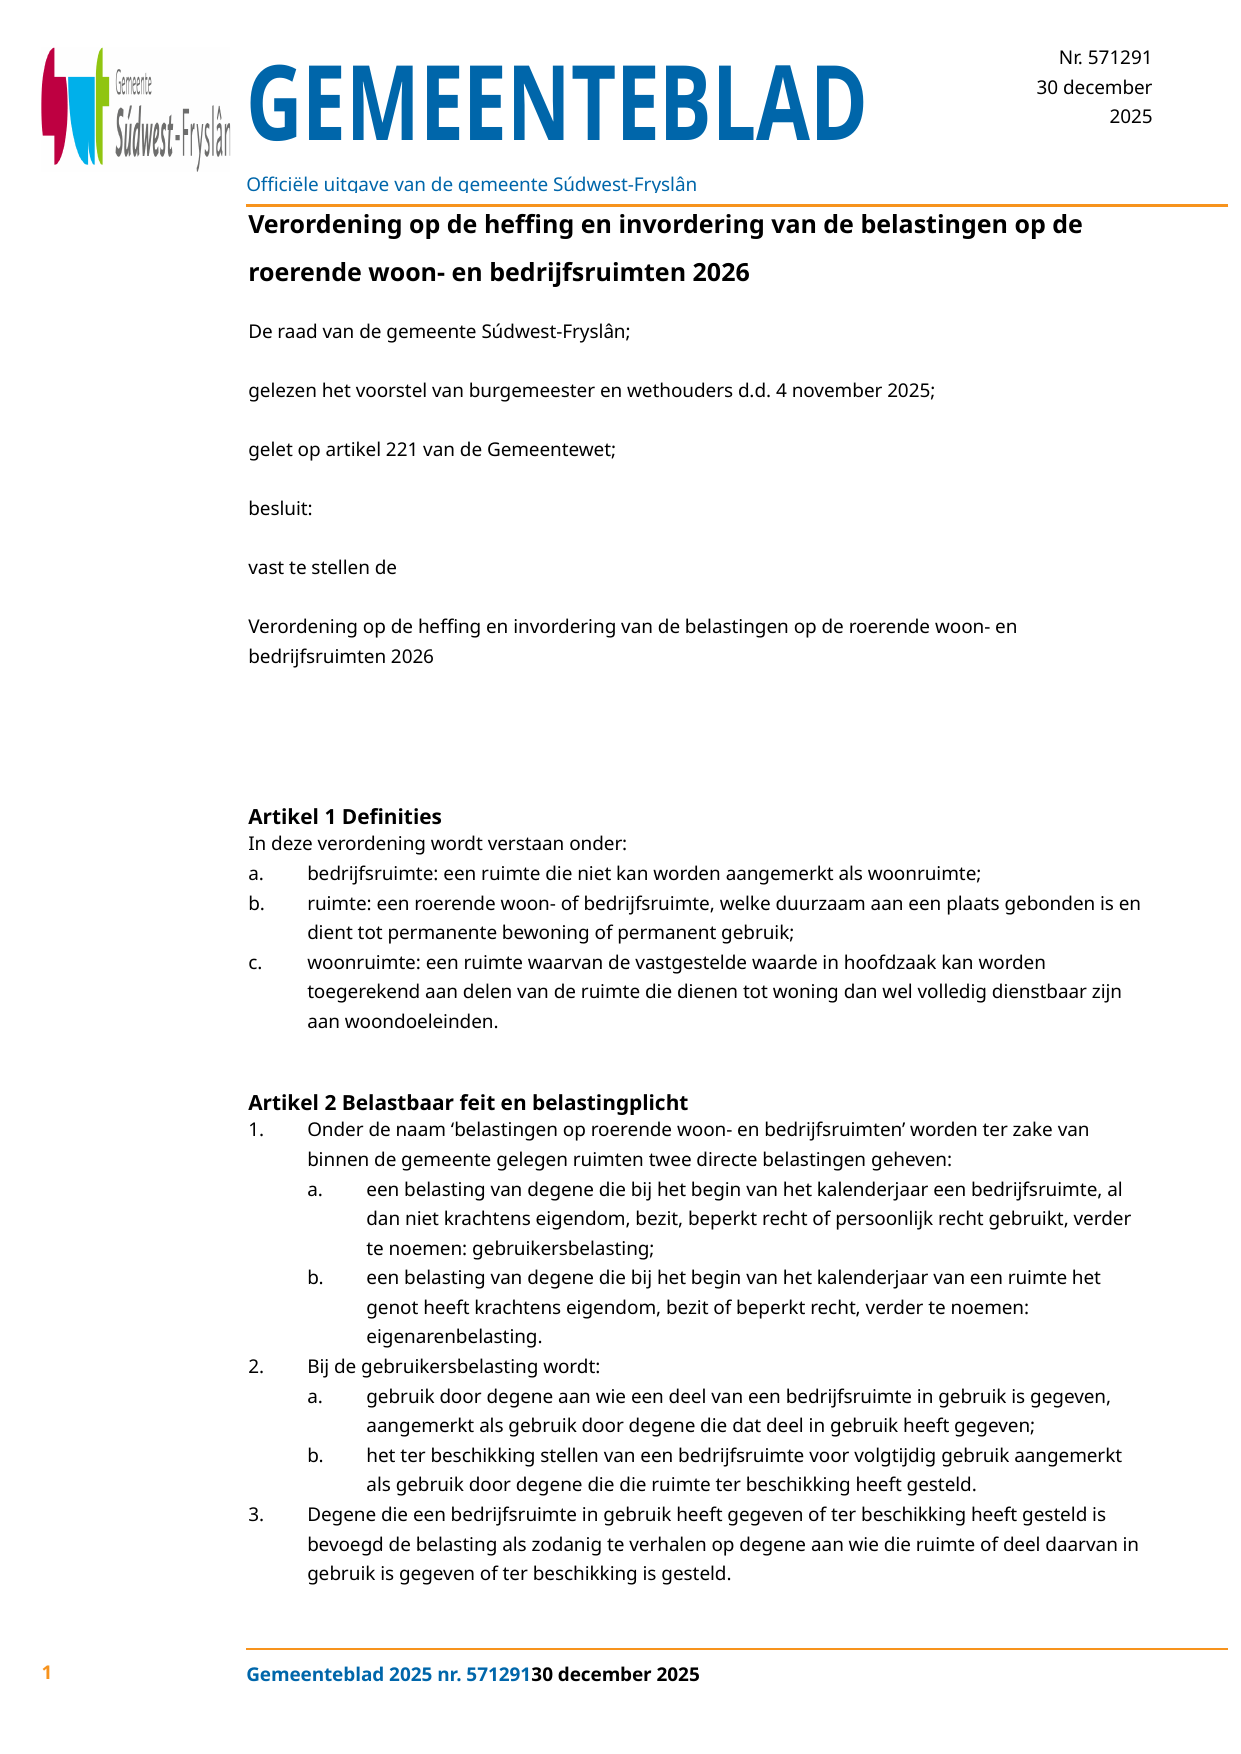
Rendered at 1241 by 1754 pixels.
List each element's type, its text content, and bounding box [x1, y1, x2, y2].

text gelezen het voorstel van burgemeester en wethouders d.d. 4 november 2025; [248, 377, 1152, 403]
list Degene die een bedrijfsruimte in gebruik heeft gegeven of ter beschikking heeft gesteld is bevoegd de belasting als zodanig te verhalen op degene aan wie die ruimte of deel daarvan in gebruik is gegeven of ter beschikking is gesteld. [248, 1501, 1152, 1586]
list een belasting van degene die bij het begin van het kalenderjaar van een ruimte het genot heeft krachtens eigendom, bezit of beperkt recht, verder te noemen: eigenarenbelasting. [307, 1264, 1152, 1349]
text Artikel 1 Definities [248, 802, 1152, 831]
list gebruik door degene aan wie een deel van een bedrijfsruimte in gebruik is gegeven, aangemerkt als gebruik door degene die dat deel in gebruik heeft gegeven; [307, 1383, 1152, 1438]
list Onder de naam ‘belastingen op roerende woon- en bedrijfsruimten’ worden ter zake van binnen de gemeente gelegen ruimten twee directe belastingen geheven: [248, 1117, 1152, 1172]
list Bij de gebruikersbelasting wordt: [248, 1353, 1152, 1379]
text Verordening op de heffing en invordering van de belastingen op de roerende woon- en bedrijfsruimten 2026 [248, 207, 1152, 288]
text gelet op artikel 221 van de Gemeentewet; [248, 436, 1152, 462]
picture [41, 47, 231, 172]
text besluit: [248, 495, 1152, 521]
list een belasting van degene die bij het begin van het kalenderjaar een bedrijfsruimte, al dan niet krachtens eigendom, bezit, beperkt recht of persoonlijk recht gebruikt, verder te noemen: gebruikersbelasting; [307, 1176, 1152, 1261]
text Verordening op de heffing en invordering van de belastingen op de roerende woon- en bedrijfsruimten 2026 [248, 614, 1152, 669]
list het ter beschikking stellen van een bedrijfsruimte voor volgtijdig gebruik aangemerkt als gebruik door degene die die ruimte ter beschikking heeft gesteld. [307, 1442, 1152, 1497]
list ruimte: een roerende woon- of bedrijfsruimte, welke duurzaam aan een plaats gebonden is en dient tot permanente bewoning of permanent gebruik; [248, 890, 1152, 945]
text De raad van de gemeente Súdwest-Fryslân; [248, 318, 1152, 344]
list bedrijfsruimte: een ruimte die niet kan worden aangemerkt als woonruimte; [248, 860, 1152, 886]
list woonruimte: een ruimte waarvan de vastgestelde waarde in hoofdzaak kan worden toegerekend aan delen van de ruimte die dienen tot woning dan wel volledig dienstbaar zijn aan woondoeleinden. [248, 949, 1152, 1034]
text vast te stellen de [248, 554, 1152, 580]
text Artikel 2 Belastbaar feit en belastingplicht [248, 1088, 1152, 1117]
text In deze verordening wordt verstaan onder: [248, 831, 1152, 856]
